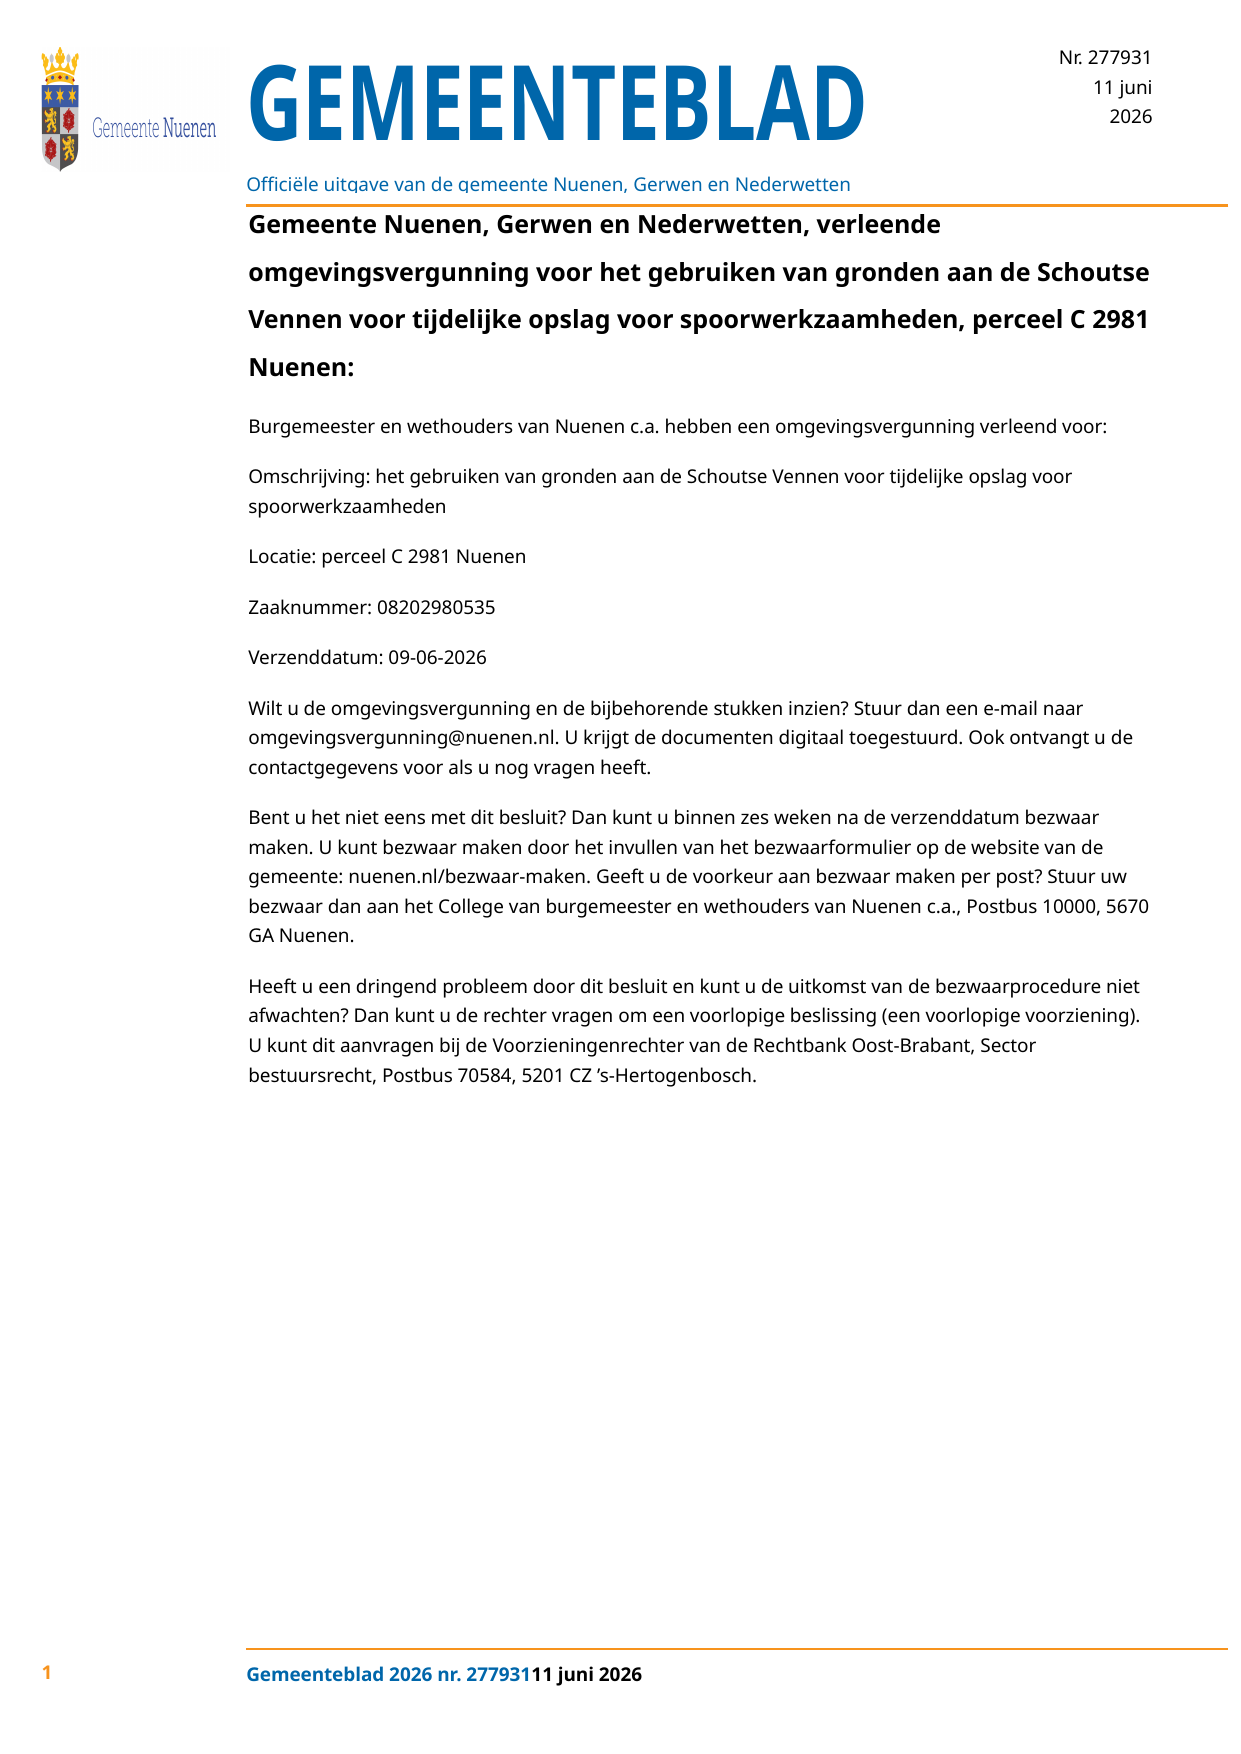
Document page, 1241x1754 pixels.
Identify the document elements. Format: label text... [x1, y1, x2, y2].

text Gemeente Nuenen, Gerwen en Nederwetten, verleende omgevingsvergunning voor het gebruiken van gronden aan de Schoutse Vennen voor tijdelijke opslag voor spoorwerkzaamheden, perceel C 2981 Nuenen: [248, 207, 1152, 384]
text Burgemeester en wethouders van Nuenen c.a. hebben een omgevingsvergunning verleend voor: [248, 413, 1152, 439]
text Wilt u de omgevingsvergunning en de bijbehorende stukken inzien? Stuur dan een e-mail naar omgevingsvergunning@nuenen.nl. U krijgt de documenten digitaal toegestuurd. Ook ontvangt u de contactgegevens voor als u nog vragen heeft. [248, 695, 1152, 780]
text Bent u het niet eens met dit besluit? Dan kunt u binnen zes weken na de verzenddatum bezwaar maken. U kunt bezwaar maken door het invullen van het bezwaarformulier op de website van de gemeente: nuenen.nl/bezwaar-maken. Geeft u de voorkeur aan bezwaar maken per post? Stuur uw bezwaar dan aan het College van burgemeester en wethouders van Nuenen c.a., Postbus 10000, 5670 GA Nuenen. [248, 804, 1152, 948]
text Verzenddatum: 09-06-2026 [248, 644, 1152, 670]
text Zaaknummer: 08202980535 [248, 594, 1152, 620]
picture [41, 47, 231, 172]
text Omschrijving: het gebruiken van gronden aan de Schoutse Vennen voor tijdelijke opslag voor spoorwerkzaamheden [248, 463, 1152, 519]
text Locatie: perceel C 2981 Nuenen [248, 543, 1152, 569]
text Heeft u een dringend probleem door dit besluit en kunt u de uitkomst van de bezwaarprocedure niet afwachten? Dan kunt u de rechter vragen om een voorlopige beslissing (een voorlopige voorziening). U kunt dit aanvragen bij de Voorzieningenrechter van de Rechtbank Oost-Brabant, Sector bestuursrecht, Postbus 70584, 5201 CZ ’s-Hertogenbosch. [248, 973, 1152, 1088]
